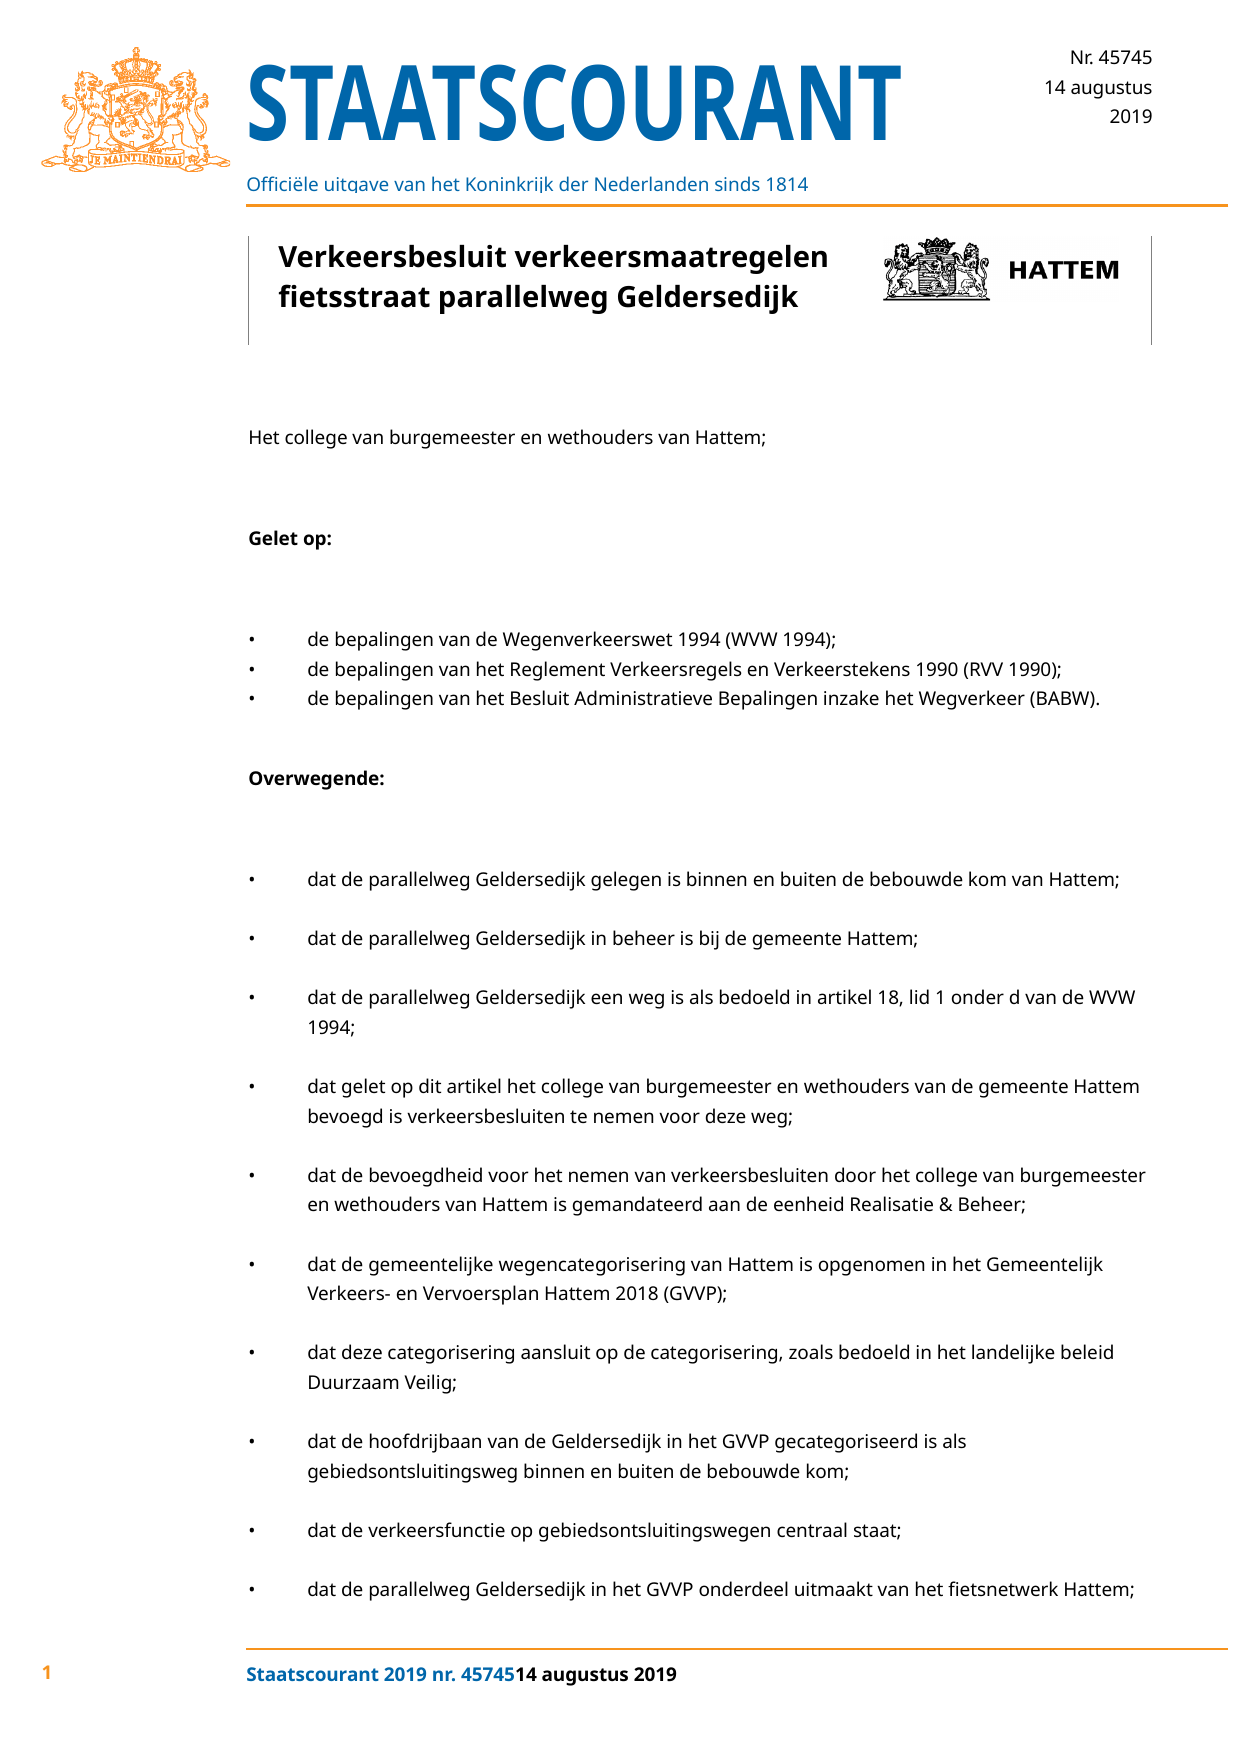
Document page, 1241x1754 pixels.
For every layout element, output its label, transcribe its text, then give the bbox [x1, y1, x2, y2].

picture [41, 47, 231, 172]
table_header Verkeersbesluit verkeersmaatregelen fietsstraat parallelweg Geldersedijk [249, 236, 850, 345]
list de bepalingen van het Besluit Administratieve Bepalingen inzake het Wegverkeer (BABW). [248, 685, 1152, 711]
list de bepalingen van het Reglement Verkeersregels en Verkeerstekens 1990 (RVV 1990); [248, 656, 1152, 682]
text Het college van burgemeester en wethouders van Hattem; [248, 424, 1152, 450]
table_header [850, 236, 1151, 345]
list dat de parallelweg Geldersedijk gelegen is binnen en buiten de bebouwde kom van Hattem; [248, 866, 1152, 892]
list dat de parallelweg Geldersedijk in beheer is bij de gemeente Hattem; [248, 925, 1152, 951]
list dat gelet op dit artikel het college van burgemeester en wethouders van de gemeente Hattem bevoegd is verkeersbesluiten te nemen voor deze weg; [248, 1073, 1152, 1129]
list dat de bevoegdheid voor het nemen van verkeersbesluiten door het college van burgemeester en wethouders van Hattem is gemandateerd aan de eenheid Realisatie & Beheer; [248, 1162, 1152, 1217]
text Overwegende: [248, 765, 1152, 791]
list dat de hoofdrijbaan van de Geldersedijk in het GVVP gecategoriseerd is als gebiedsontsluitingsweg binnen en buiten de bebouwde kom; [248, 1428, 1152, 1484]
list dat de gemeentelijke wegencategorisering van Hattem is opgenomen in het Gemeentelijk Verkeers- en Vervoersplan Hattem 2018 (GVVP); [248, 1251, 1152, 1306]
list dat de parallelweg Geldersedijk een weg is als bedoeld in artikel 18, lid 1 onder d van de WVW 1994; [248, 984, 1152, 1040]
list de bepalingen van de Wegenverkeerswet 1994 (WVW 1994); [248, 626, 1152, 652]
list dat de verkeersfunctie op gebiedsontsluitingswegen centraal staat; [248, 1517, 1152, 1543]
text Gelet op: [248, 525, 1152, 551]
list dat deze categorisering aansluit op de categorisering, zoals bedoeld in het landelijke beleid Duurzaam Veilig; [248, 1339, 1152, 1395]
list dat de parallelweg Geldersedijk in het GVVP onderdeel uitmaakt van het fietsnetwerk Hattem; [248, 1576, 1152, 1602]
picture [882, 236, 1119, 302]
